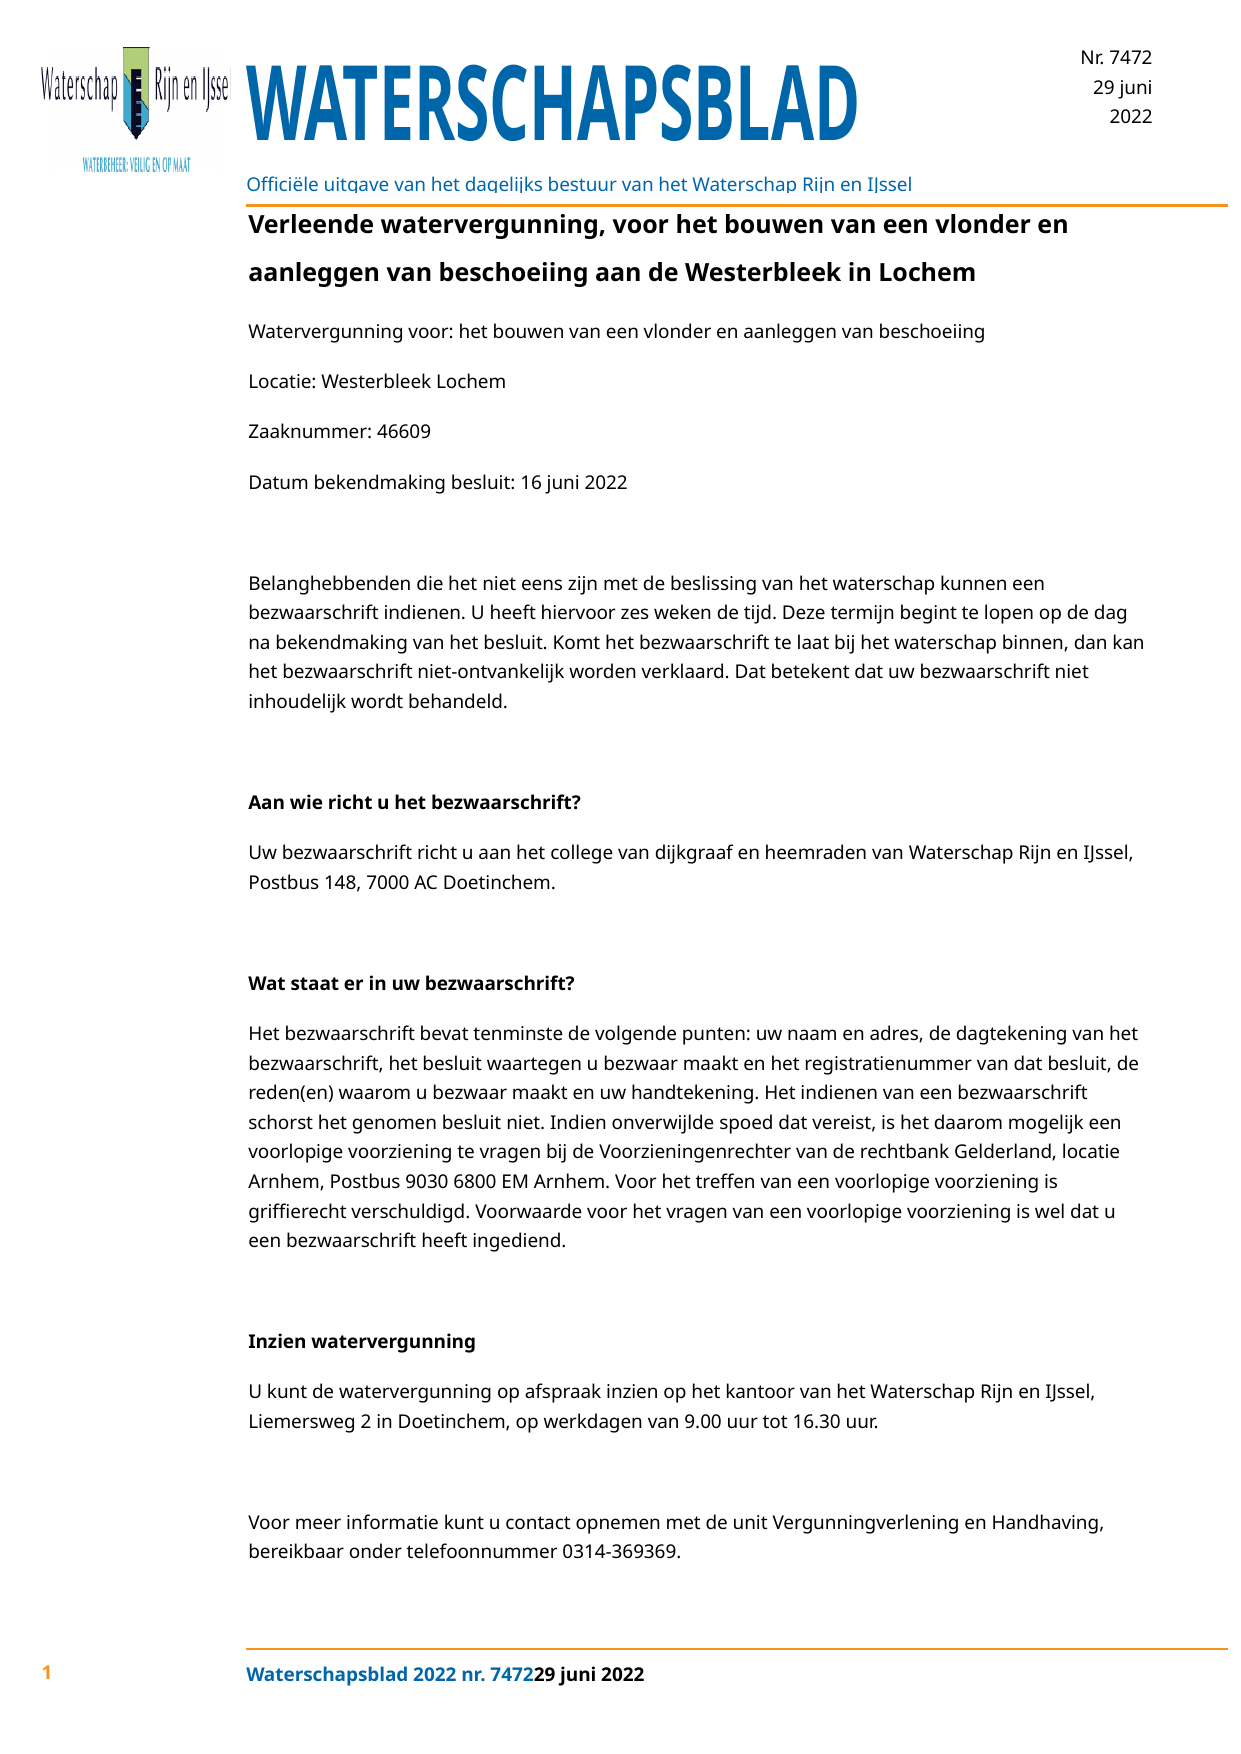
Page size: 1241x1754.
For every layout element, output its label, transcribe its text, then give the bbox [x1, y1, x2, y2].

text Datum bekendmaking besluit: 16 juni 2022 [248, 469, 1152, 495]
text Uw bezwaarschrift richt u aan het college van dijkgraaf en heemraden van Waterschap Rijn en IJssel, Postbus 148, 7000 AC Doetinchem. [248, 839, 1152, 895]
text Watervergunning voor: het bouwen van een vlonder en aanleggen van beschoeiing [248, 318, 1152, 344]
text Voor meer informatie kunt u contact opnemen met de unit Vergunningverlening en Handhaving, bereikbaar onder telefoonnummer 0314-369369. [248, 1509, 1152, 1564]
text Verleende watervergunning, voor het bouwen van een vlonder en aanleggen van beschoeiing aan de Westerbleek in Lochem [248, 207, 1152, 288]
text Locatie: Westerbleek Lochem [248, 368, 1152, 394]
text Aan wie richt u het bezwaarschrift? [248, 789, 1152, 815]
text U kunt de watervergunning op afspraak inzien op het kantoor van het Waterschap Rijn en IJssel, Liemersweg 2 in Doetinchem, op werkdagen van 9.00 uur tot 16.30 uur. [248, 1379, 1152, 1434]
picture [41, 47, 231, 172]
text Het bezwaarschrift bevat tenminste de volgende punten: uw naam en adres, de dagtekening van het bezwaarschrift, het besluit waartegen u bezwaar maakt en het registratienummer van dat besluit, de reden(en) waarom u bezwaar maakt en uw handtekening. Het indienen van een bezwaarschrift schorst het genomen besluit niet. Indien onverwijlde spoed dat vereist, is het daarom mogelijk een voorlopige voorziening te vragen bij de Voorzieningenrechter van de rechtbank Gelderland, locatie Arnhem, Postbus 9030 6800 EM Arnhem. Voor het treffen van een voorlopige voorziening is griffierecht verschuldigd. Voorwaarde voor het vragen van een voorlopige voorziening is wel dat u een bezwaarschrift heeft ingediend. [248, 1020, 1152, 1253]
text Belanghebbenden die het niet eens zijn met de beslissing van het waterschap kunnen een bezwaarschrift indienen. U heeft hiervoor zes weken de tijd. Deze termijn begint te lopen op de dag na bekendmaking van het besluit. Komt het bezwaarschrift te laat bij het waterschap binnen, dan kan het bezwaarschrift niet-ontvankelijk worden verklaard. Dat betekent dat uw bezwaarschrift niet inhoudelijk wordt behandeld. [248, 570, 1152, 714]
text Wat staat er in uw bezwaarschrift? [248, 970, 1152, 996]
text Zaaknummer: 46609 [248, 419, 1152, 444]
text Inzien watervergunning [248, 1328, 1152, 1354]
